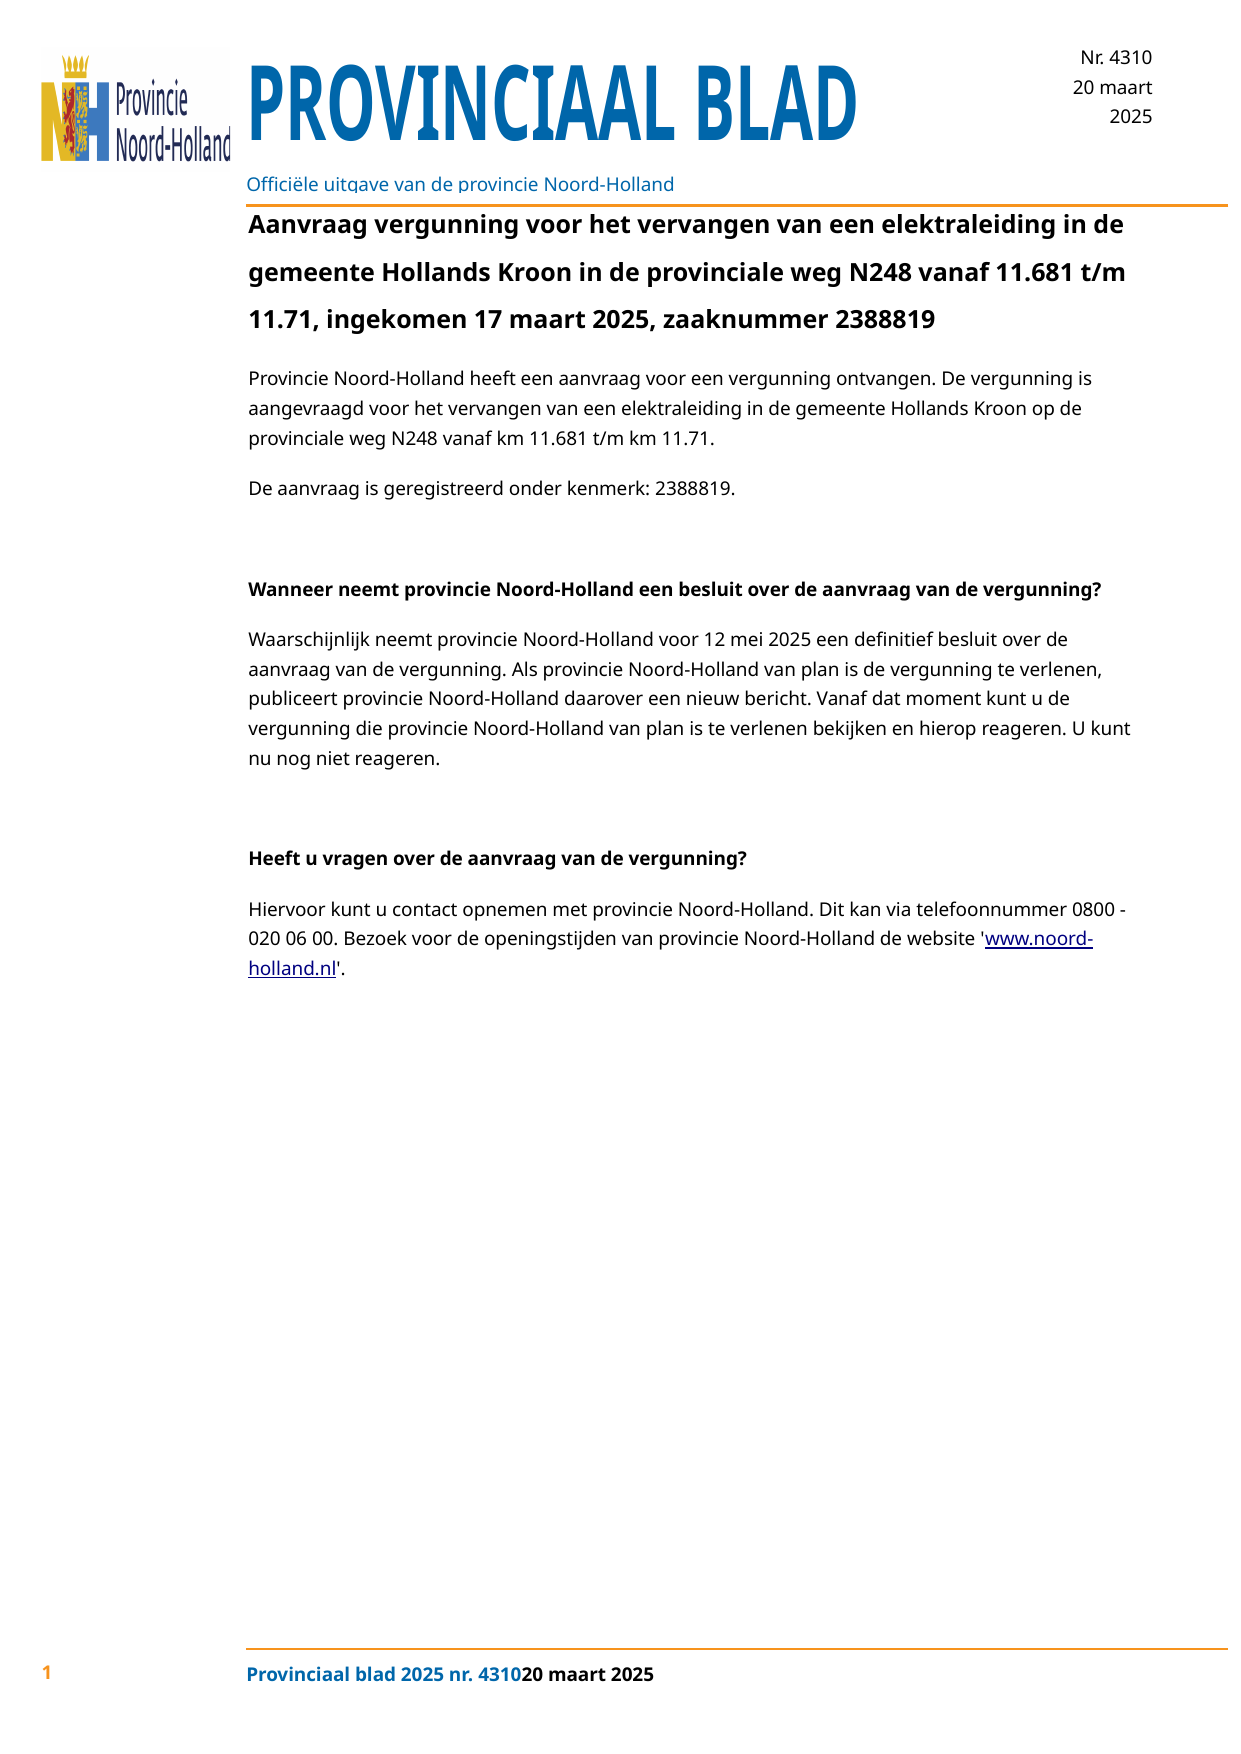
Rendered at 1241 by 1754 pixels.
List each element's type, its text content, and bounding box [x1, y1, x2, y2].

text Hiervoor kunt u contact opnemen met provincie Noord-Holland. Dit kan via telefoonnummer 0800 - 020 06 00. Bezoek voor de openingstijden van provincie Noord-Holland de website 'www.noord-holland.nl'. [248, 896, 1152, 981]
text Aanvraag vergunning voor het vervangen van een elektraleiding in de gemeente Hollands Kroon in de provinciale weg N248 vanaf 11.681 t/m 11.71, ingekomen 17 maart 2025, zaaknummer 2388819 [248, 207, 1152, 336]
text Heeft u vragen over de aanvraag van de vergunning? [248, 846, 1152, 871]
text Provincie Noord-Holland heeft een aanvraag voor een vergunning ontvangen. De vergunning is aangevraagd voor het vervangen van een elektraleiding in de gemeente Hollands Kroon op de provinciale weg N248 vanaf km 11.681 t/m km 11.71. [248, 366, 1152, 450]
text Waarschijnlijk neemt provincie Noord-Holland voor 12 mei 2025 een definitief besluit over de aanvraag van de vergunning. Als provincie Noord-Holland van plan is de vergunning te verlenen, publiceert provincie Noord-Holland daarover een nieuw bericht. Vanaf dat moment kunt u de vergunning die provincie Noord-Holland van plan is te verlenen bekijken en hierop reageren. U kunt nu nog niet reageren. [248, 626, 1152, 770]
text De aanvraag is geregistreerd onder kenmerk: 2388819. [248, 475, 1152, 501]
picture [41, 47, 231, 172]
text Wanneer neemt provincie Noord-Holland een besluit over de aanvraag van de vergunning? [248, 576, 1152, 602]
